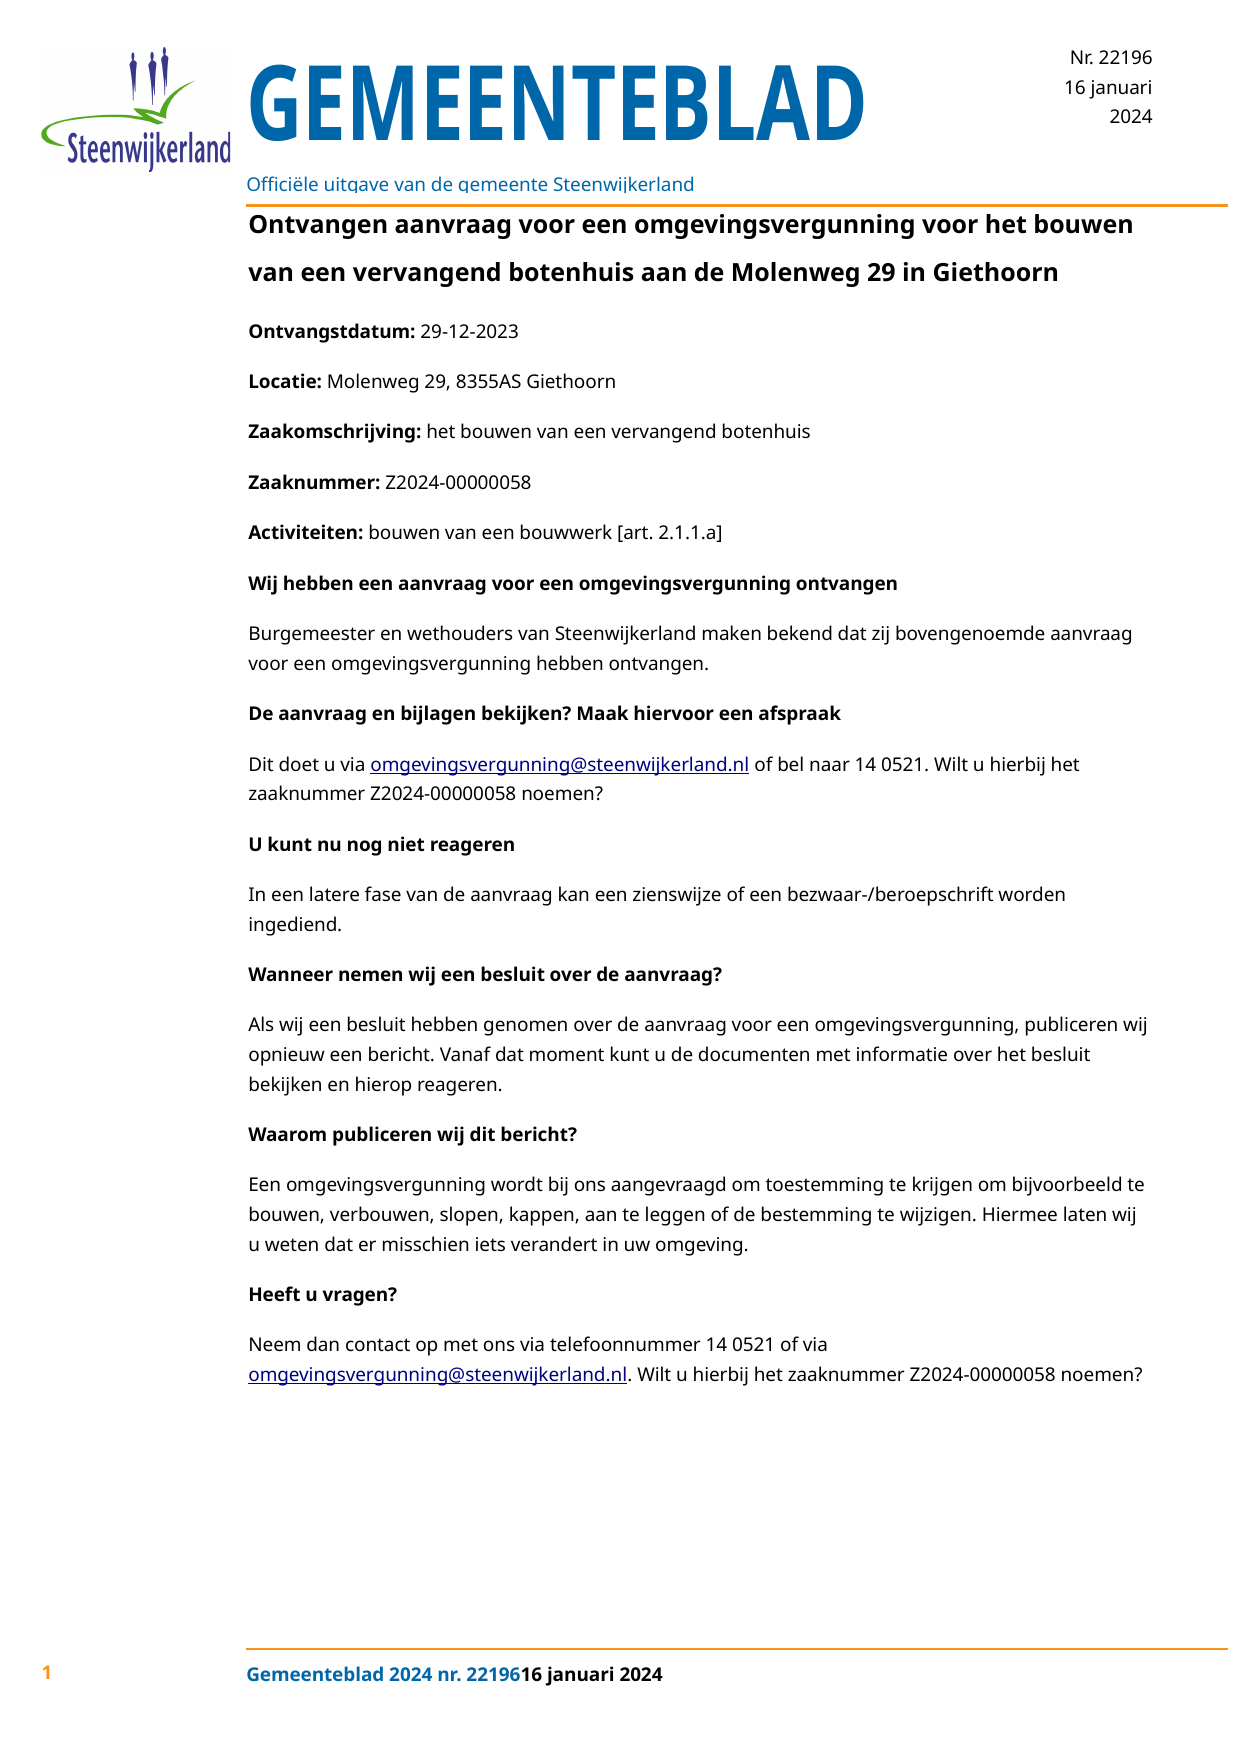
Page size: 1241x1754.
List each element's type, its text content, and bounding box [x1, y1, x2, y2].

text Ontvangstdatum: 29-12-2023 [248, 318, 1152, 344]
text Heeft u vragen? [248, 1281, 1152, 1307]
text Ontvangen aanvraag voor een omgevingsvergunning voor het bouwen van een vervangend botenhuis aan de Molenweg 29 in Giethoorn [248, 207, 1152, 288]
text In een latere fase van de aanvraag kan een zienswijze of een bezwaar-/beroepschrift worden ingediend. [248, 881, 1152, 937]
text U kunt nu nog niet reageren [248, 831, 1152, 857]
text Wanneer nemen wij een besluit over de aanvraag? [248, 961, 1152, 987]
text Wij hebben een aanvraag voor een omgevingsvergunning ontvangen [248, 570, 1152, 596]
text Zaakomschrijving: het bouwen van een vervangend botenhuis [248, 419, 1152, 444]
text Locatie: Molenweg 29, 8355AS Giethoorn [248, 368, 1152, 394]
picture [41, 47, 231, 172]
text Burgemeester en wethouders van Steenwijkerland maken bekend dat zij bovengenoemde aanvraag voor een omgevingsvergunning hebben ontvangen. [248, 620, 1152, 676]
text Als wij een besluit hebben genomen over de aanvraag voor een omgevingsvergunning, publiceren wij opnieuw een bericht. Vanaf dat moment kunt u de documenten met informatie over het besluit bekijken en hierop reageren. [248, 1012, 1152, 1097]
text Zaaknummer: Z2024-00000058 [248, 469, 1152, 495]
text De aanvraag en bijlagen bekijken? Maak hiervoor een afspraak [248, 700, 1152, 726]
text Een omgevingsvergunning wordt bij ons aangevraagd om toestemming te krijgen om bijvoorbeeld te bouwen, verbouwen, slopen, kappen, aan te leggen of de bestemming te wijzigen. Hiermee laten wij u weten dat er misschien iets verandert in uw omgeving. [248, 1172, 1152, 1257]
text Waarom publiceren wij dit bericht? [248, 1121, 1152, 1147]
text Dit doet u via omgevingsvergunning@steenwijkerland.nl of bel naar 14 0521. Wilt u hierbij het zaaknummer Z2024-00000058 noemen? [248, 751, 1152, 806]
text Activiteiten: bouwen van een bouwwerk [art. 2.1.1.a] [248, 519, 1152, 545]
text Neem dan contact op met ons via telefoonnummer 14 0521 of via omgevingsvergunning@steenwijkerland.nl. Wilt u hierbij het zaaknummer Z2024-00000058 noemen? [248, 1332, 1152, 1387]
